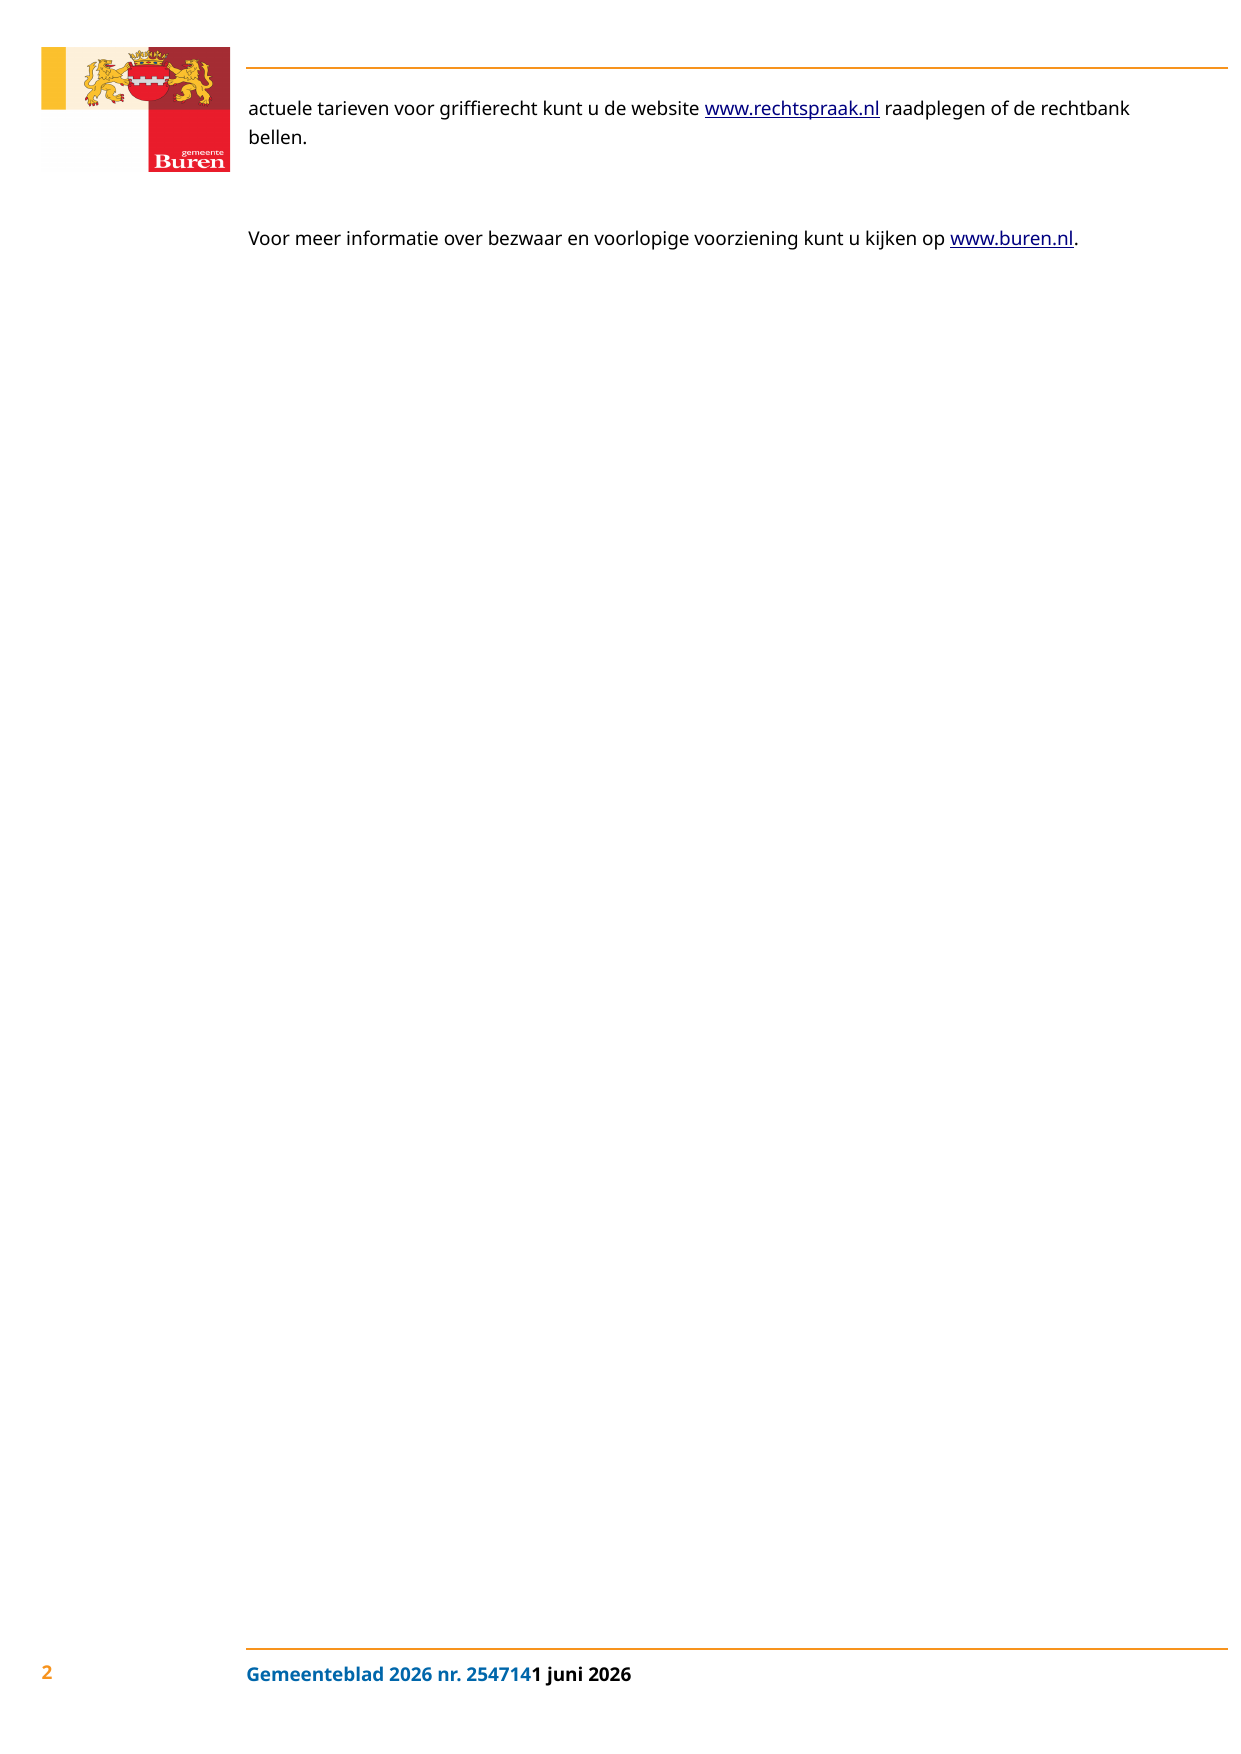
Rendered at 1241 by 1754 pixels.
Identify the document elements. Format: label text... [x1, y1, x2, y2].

text Voor meer informatie over bezwaar en voorlopige voorziening kunt u kijken op www.buren.nl. [248, 225, 1152, 251]
picture [41, 47, 231, 172]
text actuele tarieven voor griffierecht kunt u de website www.rechtspraak.nl raadplegen of de rechtbank bellen. [248, 95, 1152, 150]
